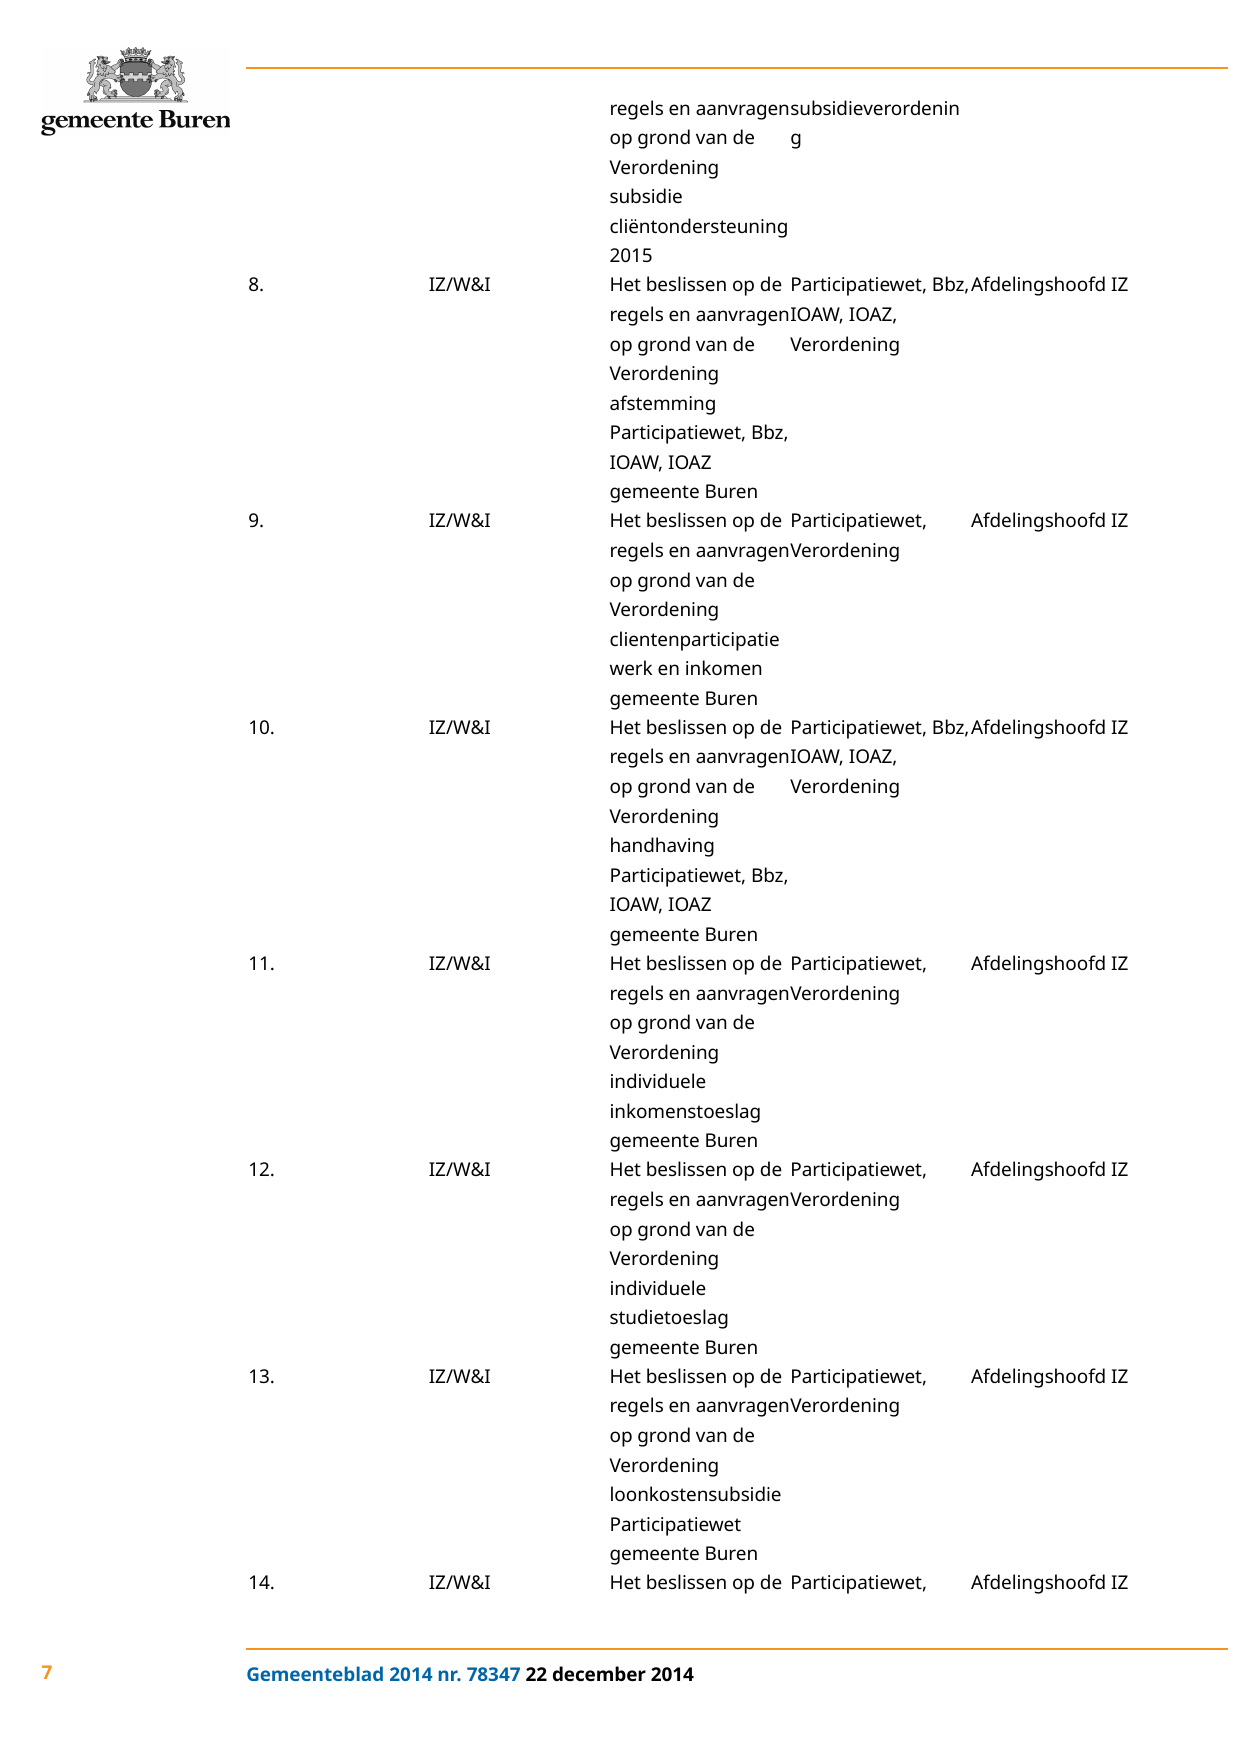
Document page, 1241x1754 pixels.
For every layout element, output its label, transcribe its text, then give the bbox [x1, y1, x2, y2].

table_cell 12. [248, 1157, 429, 1363]
table_cell Participatiewet, [790, 1570, 971, 1598]
table_cell IZ/W&I [429, 1570, 609, 1598]
table_cell Participatiewet, Verordening [790, 950, 971, 1157]
table_cell IZ/W&I [429, 1363, 609, 1569]
table_cell 8. [248, 272, 429, 508]
table_cell Het beslissen op de [609, 1570, 790, 1598]
table_cell Het beslissen op de regels en aanvragen op grond van de Verordening handhaving Participatiewet, Bbz, IOAW, IOAZ gemeente Buren [609, 714, 790, 950]
table_cell regels en aanvragen op grond van de Verordening subsidie cliëntondersteuning 2015 [609, 95, 790, 272]
table_cell IZ/W&I [429, 272, 609, 508]
table_cell [429, 95, 609, 272]
table_cell Afdelingshoofd IZ [971, 508, 1152, 714]
table_cell 14. [248, 1570, 429, 1598]
table_cell Het beslissen op de regels en aanvragen op grond van de Verordening loonkostensubsidie Participatiewet gemeente Buren [609, 1363, 790, 1569]
table_cell Het beslissen op de regels en aanvragen op grond van de Verordening afstemming Participatiewet, Bbz, IOAW, IOAZ gemeente Buren [609, 272, 790, 508]
table_cell Afdelingshoofd IZ [971, 950, 1152, 1157]
table_cell 13. [248, 1363, 429, 1569]
table_cell Het beslissen op de regels en aanvragen op grond van de Verordening individuele studietoeslag gemeente Buren [609, 1157, 790, 1363]
table_cell Het beslissen op de regels en aanvragen op grond van de Verordening individuele inkomenstoeslag gemeente Buren [609, 950, 790, 1157]
table_cell IZ/W&I [429, 714, 609, 950]
table_cell Afdelingshoofd IZ [971, 272, 1152, 508]
table_cell Participatiewet, Bbz, IOAW, IOAZ, Verordening [790, 272, 971, 508]
table_cell subsidieverordening [790, 95, 971, 272]
picture [41, 47, 231, 136]
table_cell IZ/W&I [429, 1157, 609, 1363]
table_cell Afdelingshoofd IZ [971, 714, 1152, 950]
table_cell Het beslissen op de regels en aanvragen op grond van de Verordening clientenparticipatie werk en inkomen gemeente Buren [609, 508, 790, 714]
table_cell Participatiewet, Verordening [790, 1157, 971, 1363]
table_cell [971, 95, 1152, 272]
table_cell 11. [248, 950, 429, 1157]
table_cell Afdelingshoofd IZ [971, 1363, 1152, 1569]
table_cell Participatiewet, Bbz, IOAW, IOAZ, Verordening [790, 714, 971, 950]
table_cell IZ/W&I [429, 950, 609, 1157]
table_cell 9. [248, 508, 429, 714]
table_cell Participatiewet, Verordening [790, 1363, 971, 1569]
table_cell 10. [248, 714, 429, 950]
table_cell Afdelingshoofd IZ [971, 1570, 1152, 1598]
table_cell IZ/W&I [429, 508, 609, 714]
table_cell [248, 95, 429, 272]
table_cell Participatiewet, Verordening [790, 508, 971, 714]
table_cell Afdelingshoofd IZ [971, 1157, 1152, 1363]
